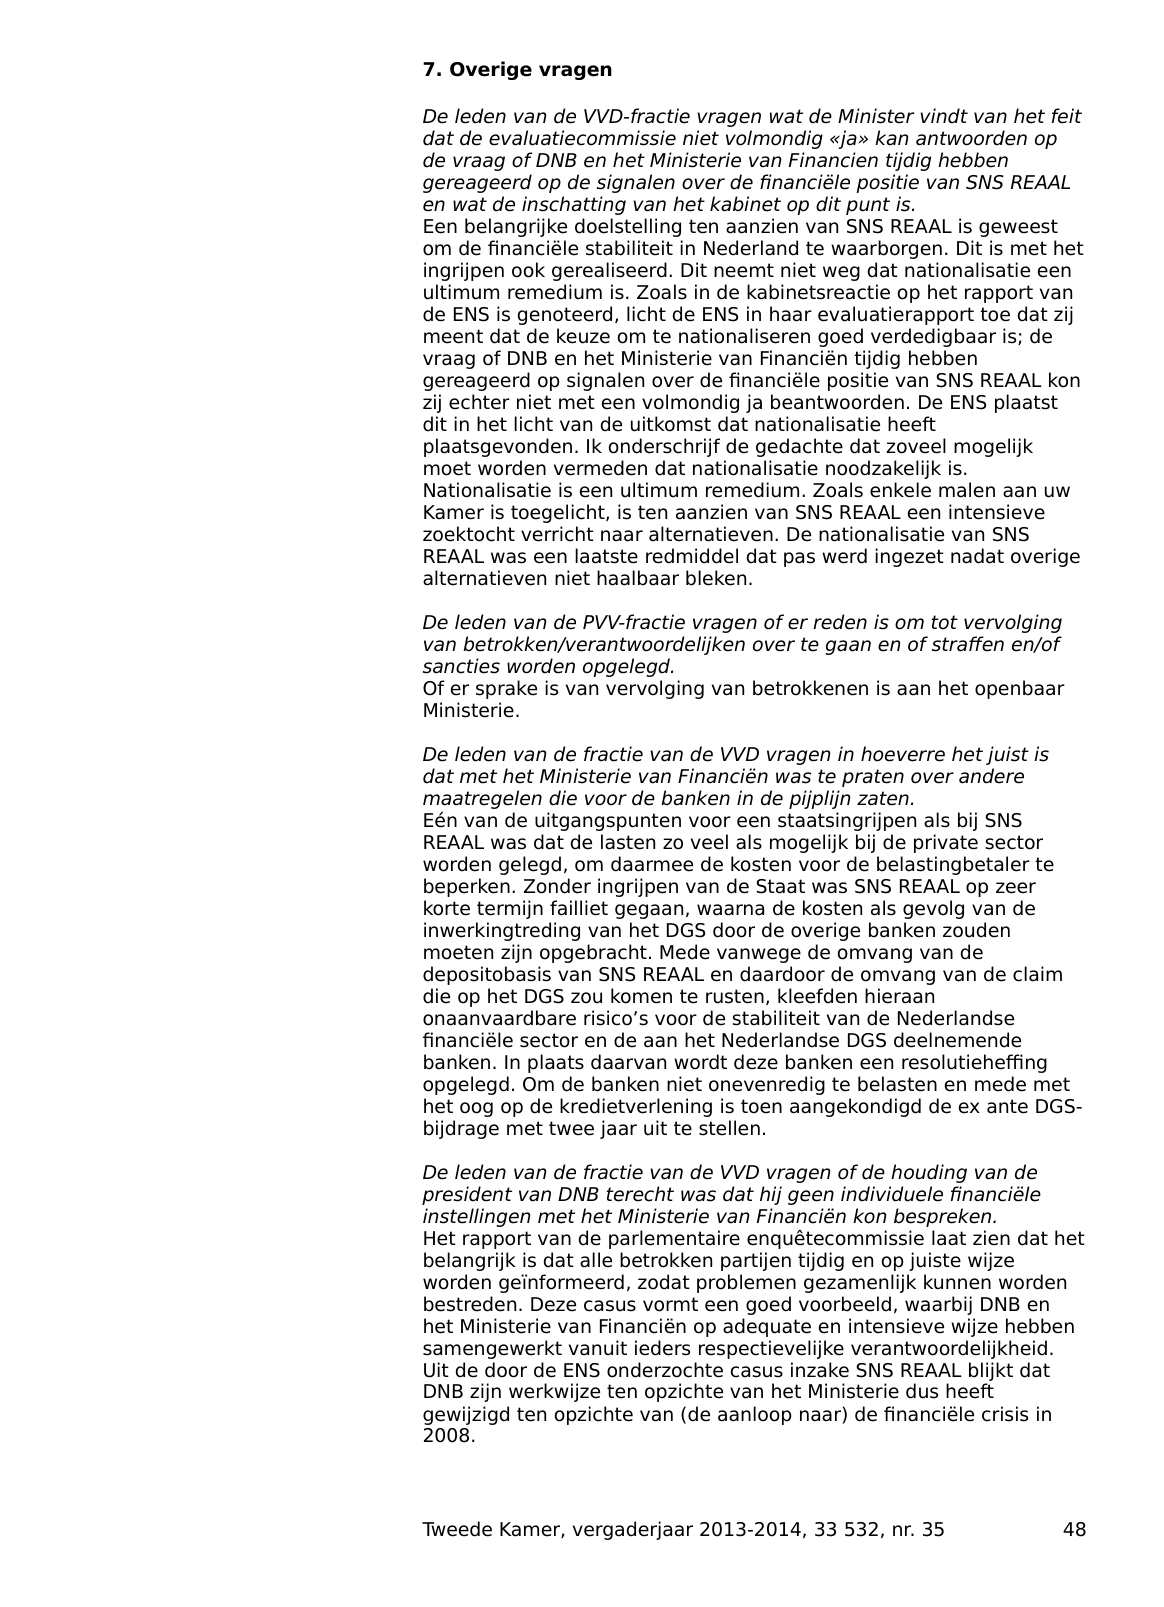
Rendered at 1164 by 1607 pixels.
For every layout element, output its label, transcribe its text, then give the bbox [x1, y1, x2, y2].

text Een belangrijke doelstelling ten aanzien van SNS REAAL is geweest om de financiële stabiliteit in Nederland te waarborgen. Dit is met het ingrijpen ook gerealiseerd. Dit neemt niet weg dat nationalisatie een ultimum remedium is. Zoals in de kabinetsreactie op het rapport van de ENS is genoteerd, licht de ENS in haar evaluatierapport toe dat zij meent dat de keuze om te nationaliseren goed verdedigbaar is; de vraag of DNB en het Ministerie van Financiën tijdig hebben gereageerd op signalen over de financiële positie van SNS REAAL kon zij echter niet met een volmondig ja beantwoorden. De ENS plaatst dit in het licht van de uitkomst dat nationalisatie heeft plaatsgevonden. Ik onderschrijf de gedachte dat zoveel mogelijk moet worden vermeden dat nationalisatie noodzakelijk is. Nationalisatie is een ultimum remedium. Zoals enkele malen aan uw Kamer is toegelicht, is ten aanzien van SNS REAAL een intensieve zoektocht verricht naar alternatieven. De nationalisatie van SNS REAAL was een laatste redmiddel dat pas werd ingezet nadat overige alternatieven niet haalbaar bleken. [422, 216, 1087, 589]
text De leden van de PVV-fractie vragen of er reden is om tot vervolging van betrokken/verantwoordelijken over te gaan en of straffen en/of sancties worden opgelegd. [422, 612, 1087, 678]
text De leden van de fractie van de VVD vragen in hoeverre het juist is dat met het Ministerie van Financiën was te praten over andere maatregelen die voor de banken in de pijplijn zaten. [422, 744, 1087, 810]
text Of er sprake is van vervolging van betrokkenen is aan het openbaar Ministerie. [422, 678, 1087, 722]
subtitle 7. Overige vragen [422, 59, 1087, 81]
text Eén van de uitgangspunten voor een staatsingrijpen als bij SNS REAAL was dat de lasten zo veel als mogelijk bij de private sector worden gelegd, om daarmee de kosten voor de belastingbetaler te beperken. Zonder ingrijpen van de Staat was SNS REAAL op zeer korte termijn failliet gegaan, waarna de kosten als gevolg van de inwerkingtreding van het DGS door de overige banken zouden moeten zijn opgebracht. Mede vanwege de omvang van de depositobasis van SNS REAAL en daardoor de omvang van de claim die op het DGS zou komen te rusten, kleefden hieraan onaanvaardbare risico’s voor de stabiliteit van de Nederlandse financiële sector en de aan het Nederlandse DGS deelnemende banken. In plaats daarvan wordt deze banken een resolutieheffing opgelegd. Om de banken niet onevenredig te belasten en mede met het oog op de kredietverlening is toen aangekondigd de ex ante DGS-bijdrage met twee jaar uit te stellen. [422, 810, 1087, 1139]
text Het rapport van de parlementaire enquêtecommissie laat zien dat het belangrijk is dat alle betrokken partijen tijdig en op juiste wijze worden geïnformeerd, zodat problemen gezamenlijk kunnen worden bestreden. Deze casus vormt een goed voorbeeld, waarbij DNB en het Ministerie van Financiën op adequate en intensieve wijze hebben samengewerkt vanuit ieders respectievelijke verantwoordelijkheid. [422, 1228, 1087, 1359]
text Uit de door de ENS onderzochte casus inzake SNS REAAL blijkt dat DNB zijn werkwijze ten opzichte van het Ministerie dus heeft gewijzigd ten opzichte van (de aanloop naar) de financiële crisis in 2008. [422, 1359, 1087, 1447]
text De leden van de fractie van de VVD vragen of de houding van de president van DNB terecht was dat hij geen individuele financiële instellingen met het Ministerie van Financiën kon bespreken. [422, 1162, 1087, 1228]
text De leden van de VVD-fractie vragen wat de Minister vindt van het feit dat de evaluatiecommissie niet volmondig «ja» kan antwoorden op de vraag of DNB en het Ministerie van Financien tijdig hebben gereageerd op de signalen over de financiële positie van SNS REAAL en wat de inschatting van het kabinet op dit punt is. [422, 106, 1087, 216]
